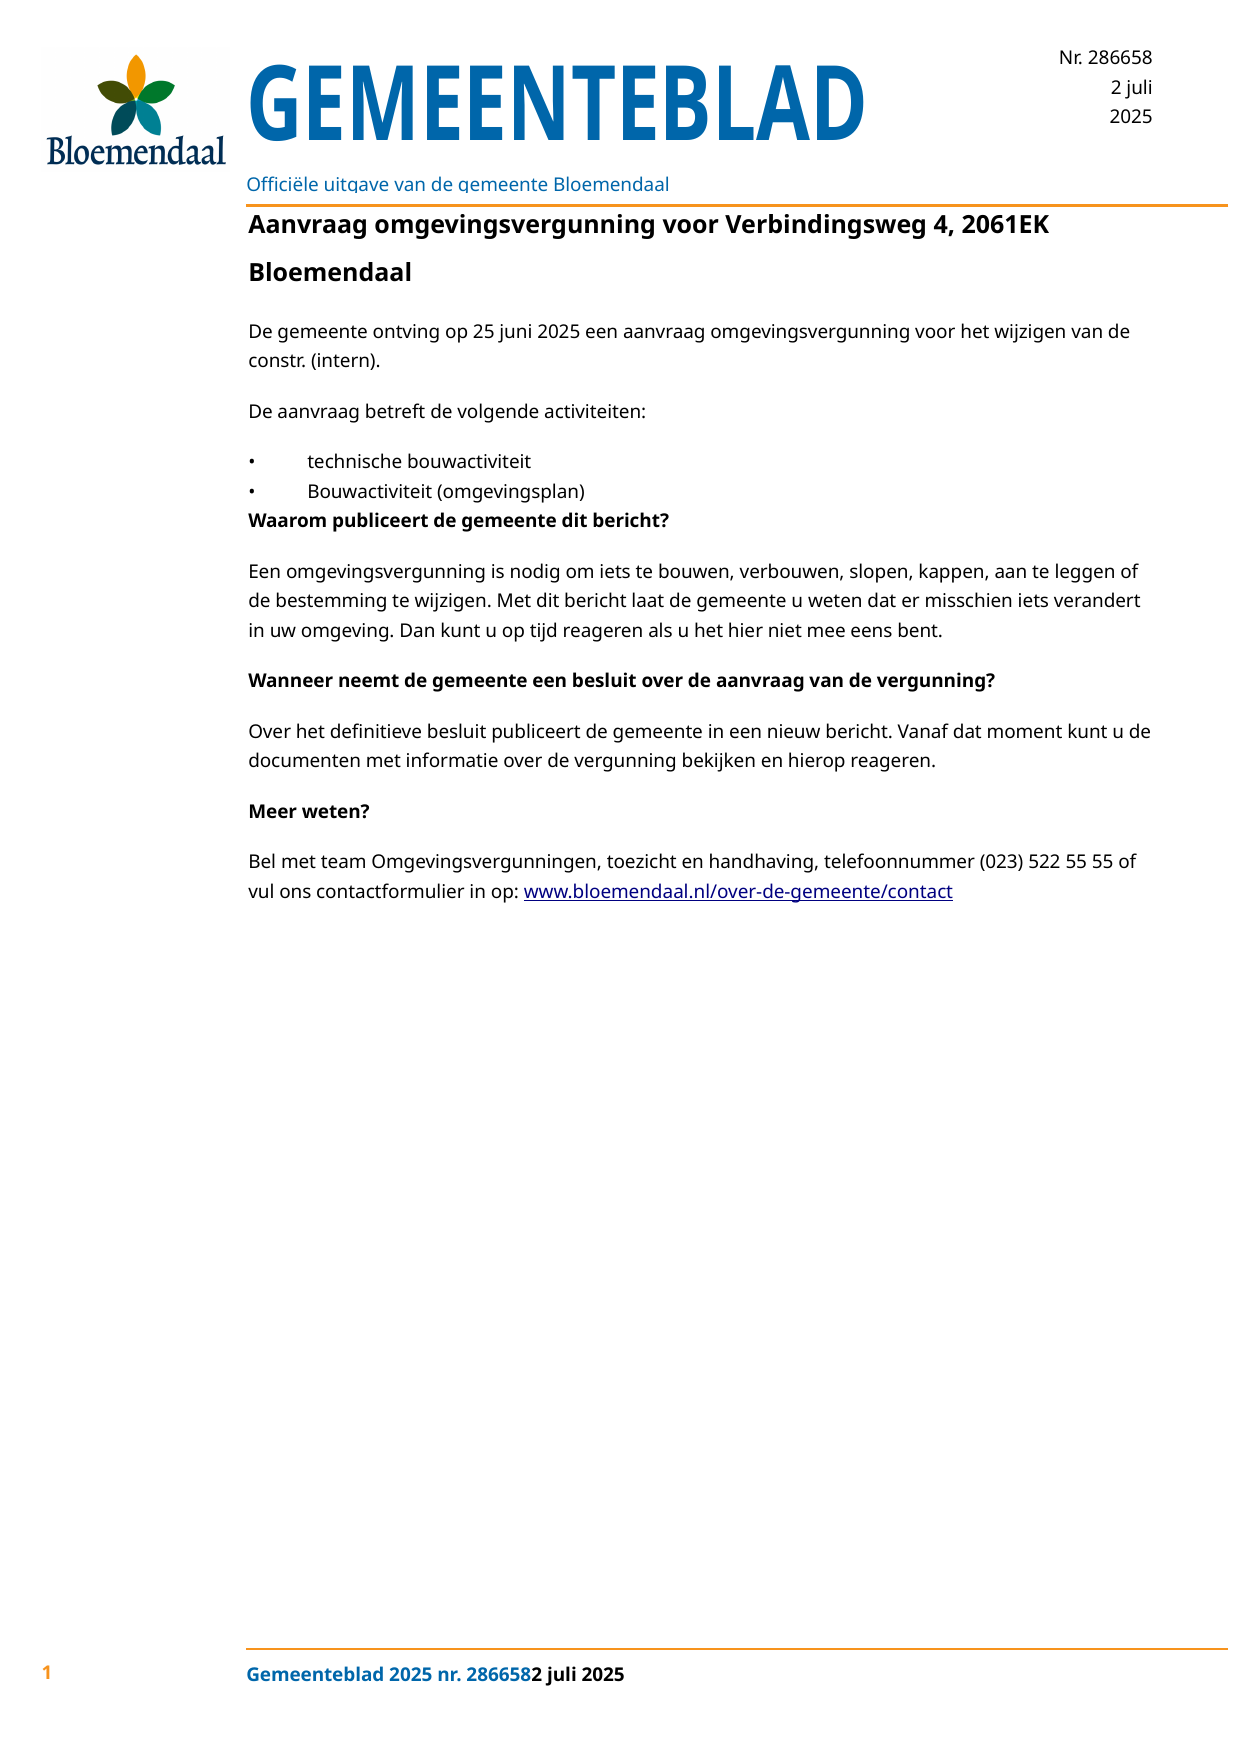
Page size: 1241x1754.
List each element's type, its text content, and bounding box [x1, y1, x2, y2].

text Aanvraag omgevingsvergunning voor Verbindingsweg 4, 2061EK Bloemendaal [248, 207, 1152, 288]
text Waarom publiceert de gemeente dit bericht? [248, 507, 1152, 533]
text Een omgevingsvergunning is nodig om iets te bouwen, verbouwen, slopen, kappen, aan te leggen of de bestemming te wijzigen. Met dit bericht laat de gemeente u weten dat er misschien iets verandert in uw omgeving. Dan kunt u op tijd reageren als u het hier niet mee eens bent. [248, 558, 1152, 643]
text Wanneer neemt de gemeente een besluit over de aanvraag van de vergunning? [248, 667, 1152, 693]
picture [41, 47, 231, 172]
list Bouwactiviteit (omgevingsplan) [248, 478, 1152, 504]
text Meer weten? [248, 798, 1152, 824]
text De gemeente ontving op 25 juni 2025 een aanvraag omgevingsvergunning voor het wijzigen van de constr. (intern). [248, 318, 1152, 373]
text De aanvraag betreft de volgende activiteiten: [248, 398, 1152, 424]
text Bel met team Omgevingsvergunningen, toezicht en handhaving, telefoonnummer (023) 522 55 55 of vul ons contactformulier in op: www.bloemendaal.nl/over-de-gemeente/contact [248, 848, 1152, 904]
text Over het definitieve besluit publiceert de gemeente in een nieuw bericht. Vanaf dat moment kunt u de documenten met informatie over de vergunning bekijken en hierop reageren. [248, 718, 1152, 773]
list technische bouwactiviteit [248, 448, 1152, 474]
